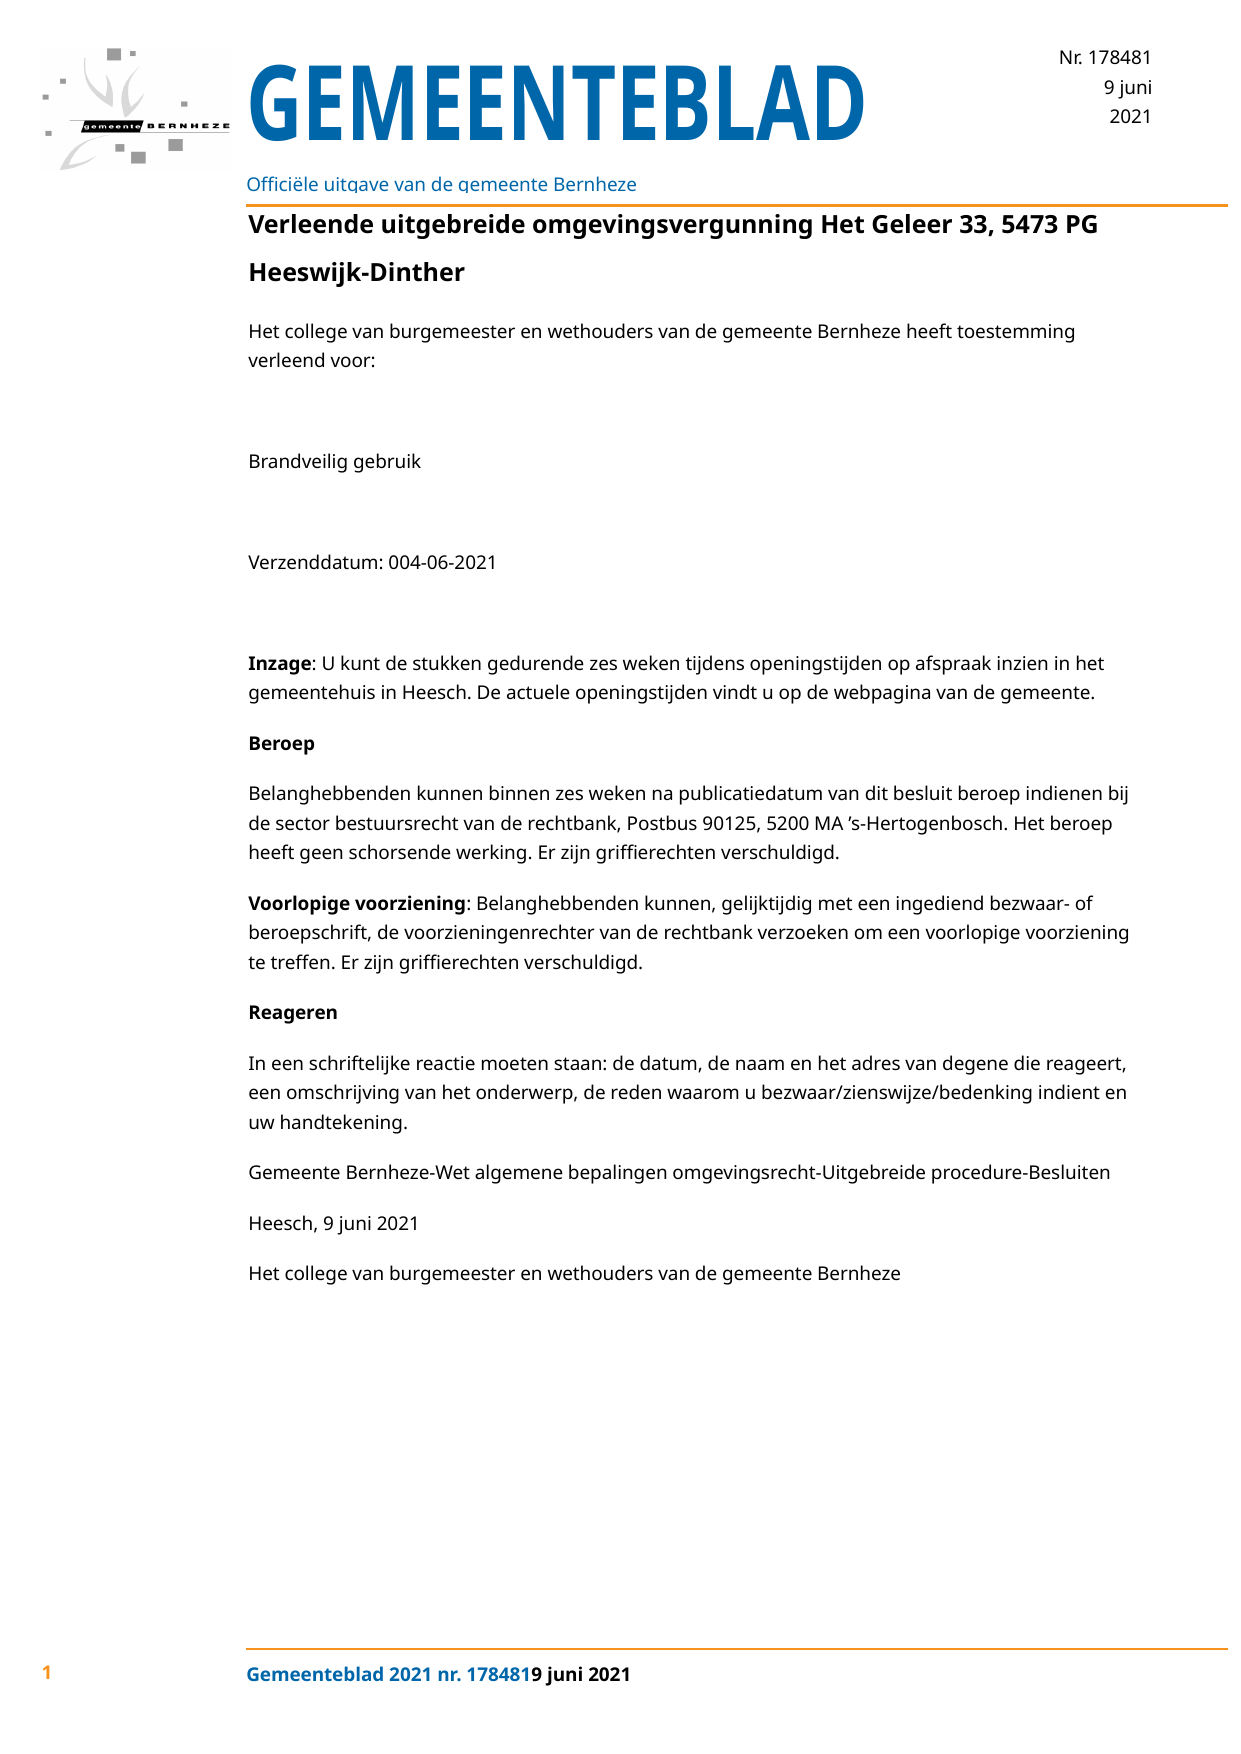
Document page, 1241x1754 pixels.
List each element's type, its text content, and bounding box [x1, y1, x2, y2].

text Inzage: U kunt de stukken gedurende zes weken tijdens openingstijden op afspraak inzien in het gemeentehuis in Heesch. De actuele openingstijden vindt u op de webpagina van de gemeente. [248, 650, 1152, 705]
text Het college van burgemeester en wethouders van de gemeente Bernheze heeft toestemming verleend voor: [248, 318, 1152, 373]
text Voorlopige voorziening: Belanghebbenden kunnen, gelijktijdig met een ingediend bezwaar- of beroepschrift, de voorzieningenrechter van de rechtbank verzoeken om een voorlopige voorziening te treffen. Er zijn griffierechten verschuldigd. [248, 890, 1152, 975]
text Belanghebbenden kunnen binnen zes weken na publicatiedatum van dit besluit beroep indienen bij de sector bestuursrecht van de rechtbank, Postbus 90125, 5200 MA ’s-Hertogenbosch. Het beroep heeft geen schorsende werking. Er zijn griffierechten verschuldigd. [248, 780, 1152, 865]
text Het college van burgemeester en wethouders van de gemeente Bernheze [248, 1260, 1152, 1286]
text Gemeente Bernheze-Wet algemene bepalingen omgevingsrecht-Uitgebreide procedure-Besluiten [248, 1159, 1152, 1185]
text In een schriftelijke reactie moeten staan: de datum, de naam en het adres van degene die reageert, een omschrijving van het onderwerp, de reden waarom u bezwaar/zienswijze/bedenking indient en uw handtekening. [248, 1050, 1152, 1135]
text Brandveilig gebruik [248, 448, 1152, 474]
text Verleende uitgebreide omgevingsvergunning Het Geleer 33, 5473 PG Heeswijk-Dinther [248, 207, 1152, 288]
text Beroep [248, 730, 1152, 756]
picture [41, 47, 231, 172]
text Heesch, 9 juni 2021 [248, 1210, 1152, 1236]
text Reageren [248, 999, 1152, 1025]
text Verzenddatum: 004-06-2021 [248, 549, 1152, 575]
